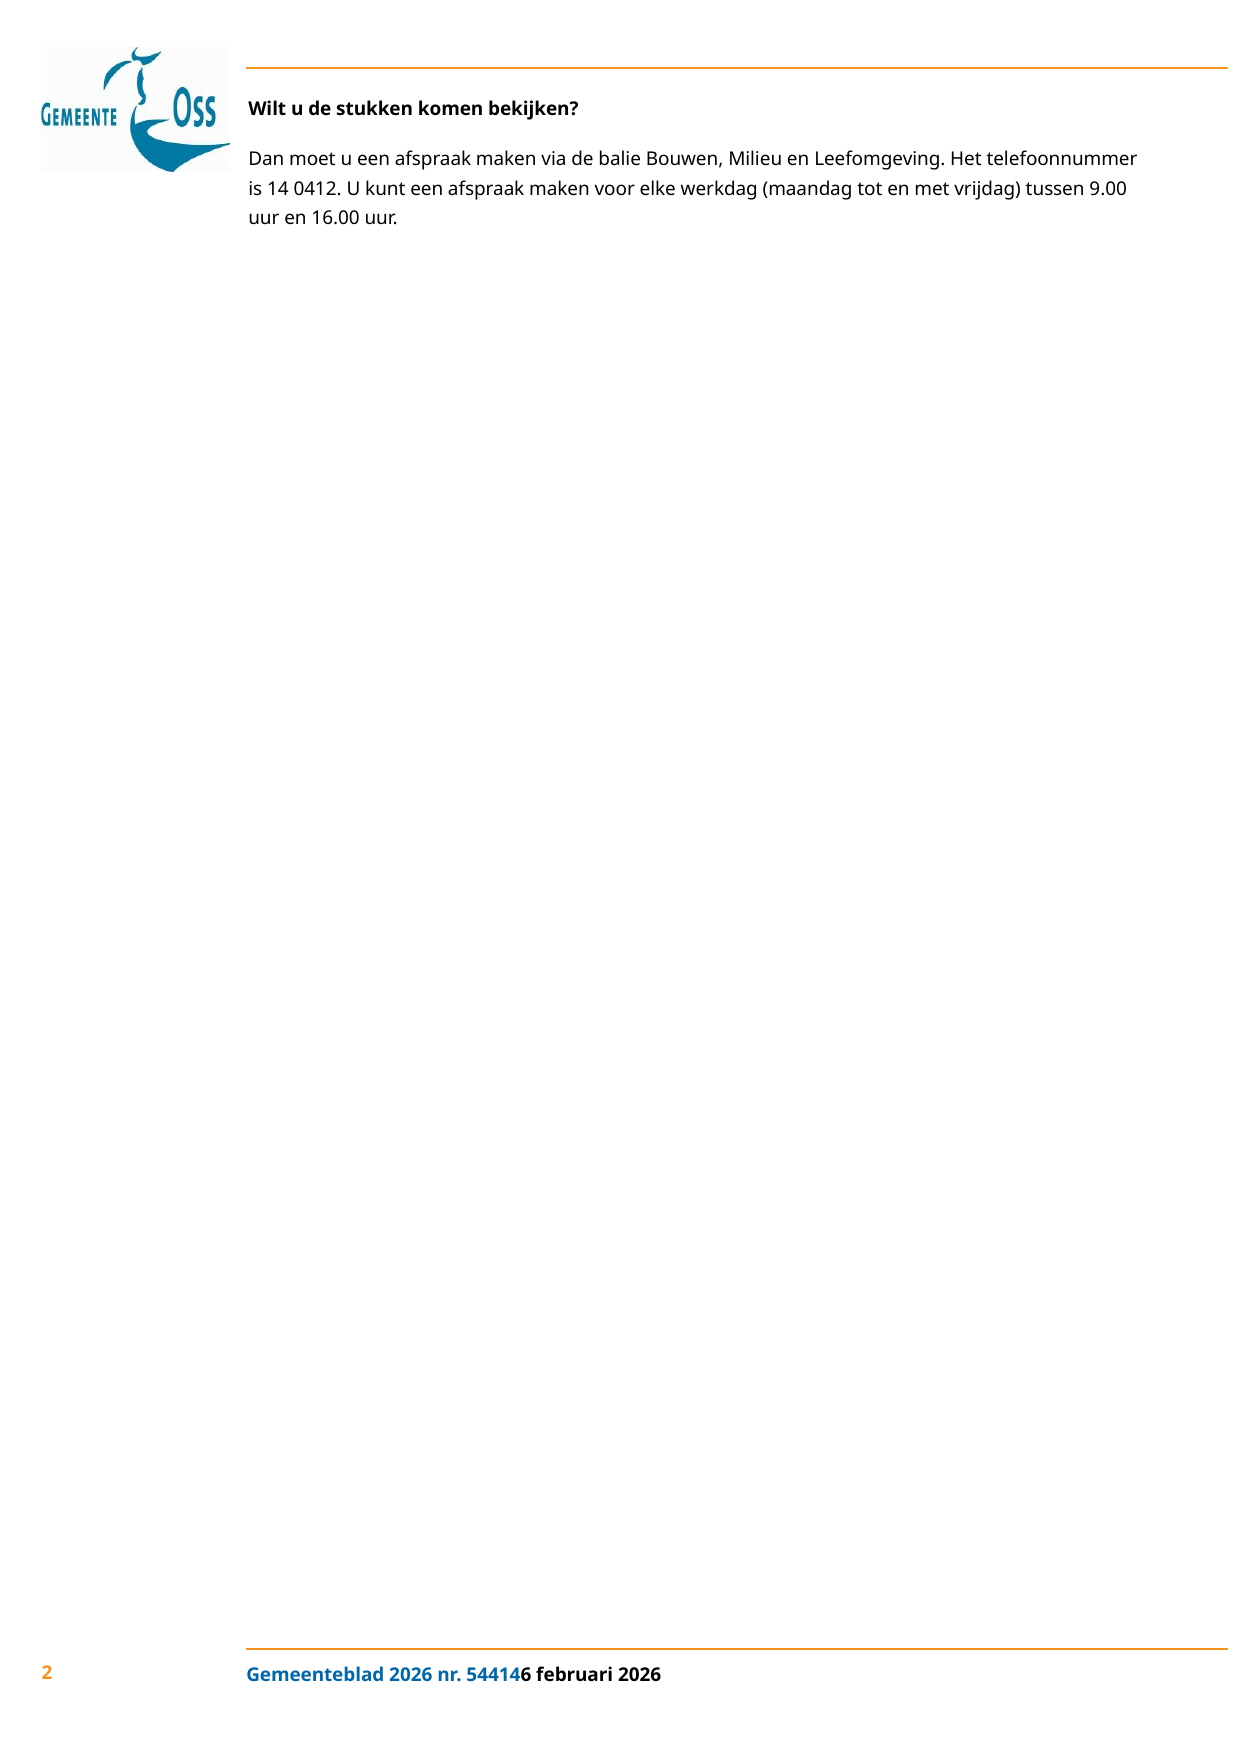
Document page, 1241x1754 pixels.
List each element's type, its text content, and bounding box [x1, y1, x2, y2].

picture [41, 47, 231, 172]
text Dan moet u een afspraak maken via de balie Bouwen, Milieu en Leefomgeving. Het telefoonnummer is 14 0412. U kunt een afspraak maken voor elke werkdag (maandag tot en met vrijdag) tussen 9.00 uur en 16.00 uur. [248, 145, 1152, 230]
text Wilt u de stukken komen bekijken? [248, 95, 1152, 121]
